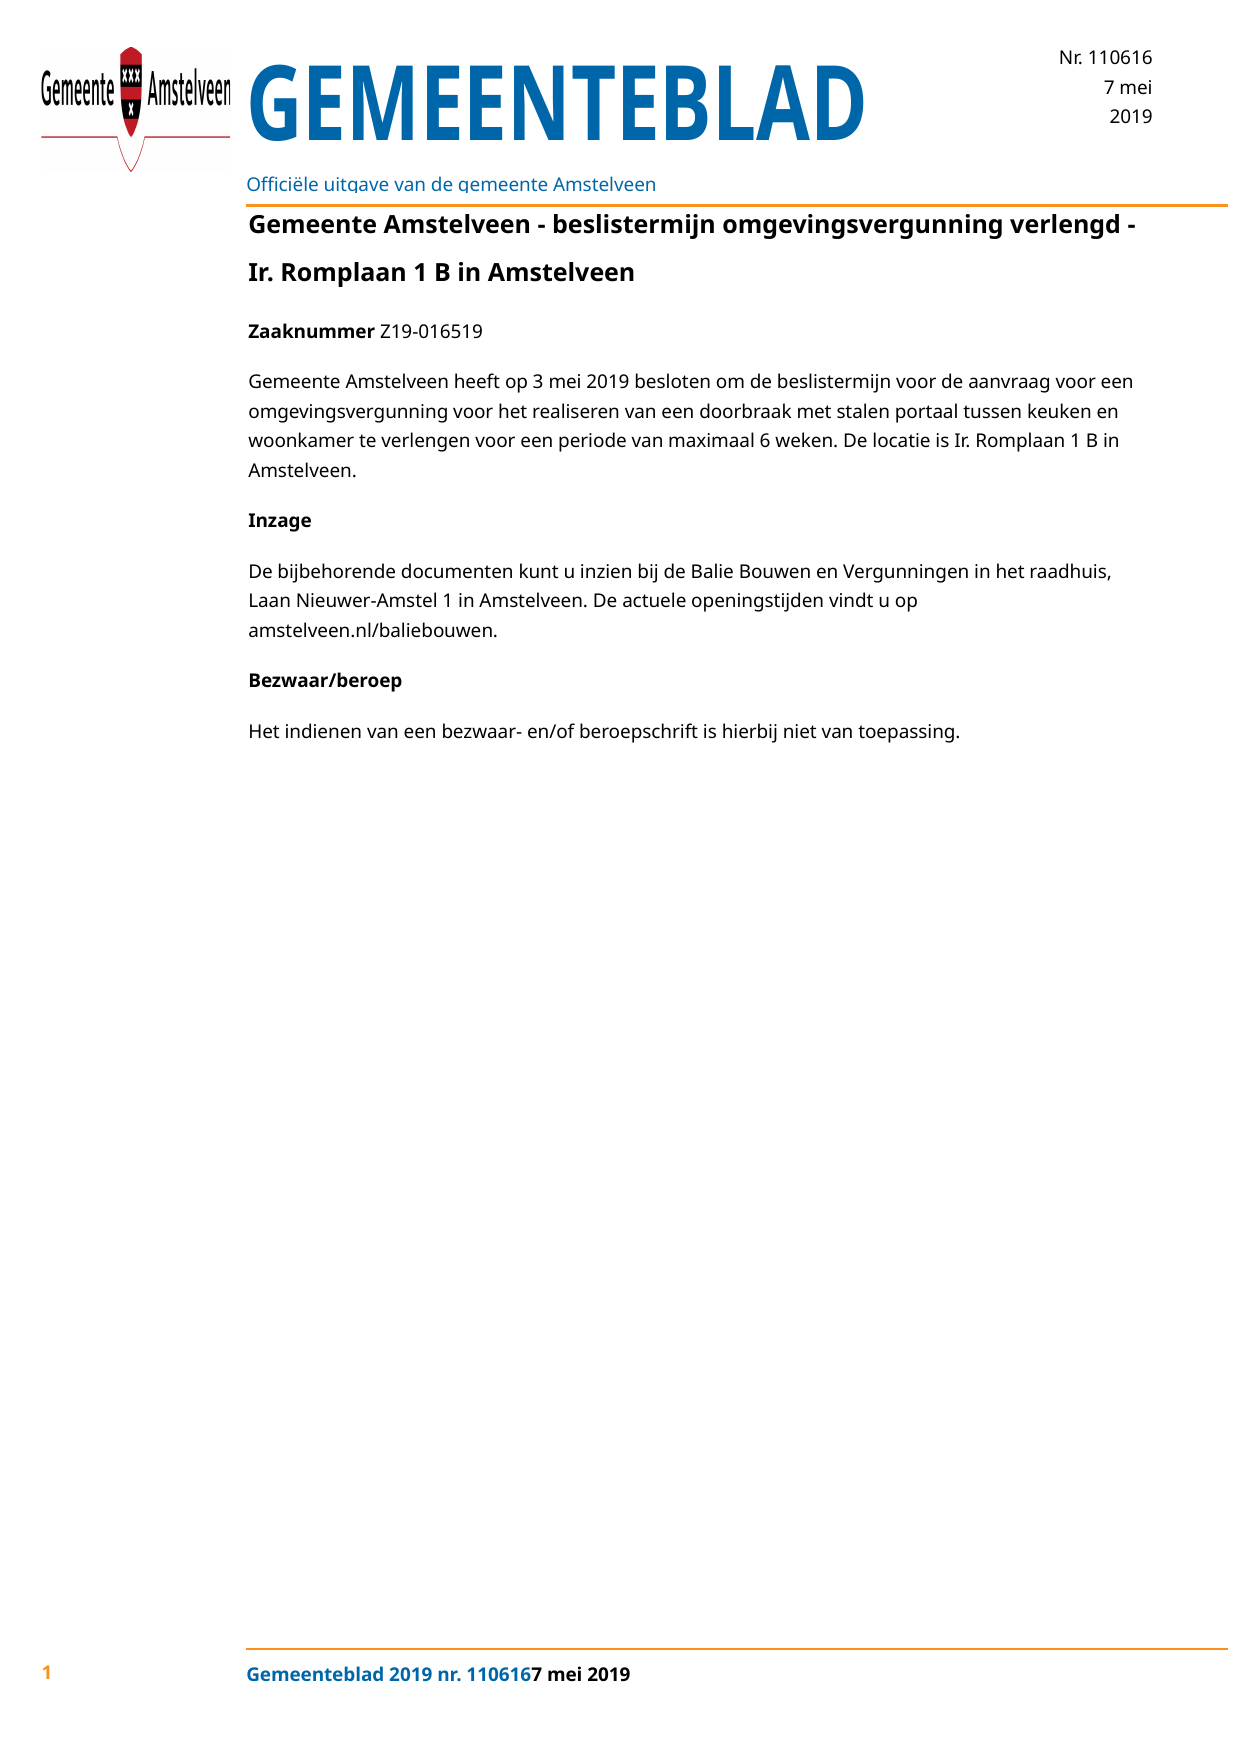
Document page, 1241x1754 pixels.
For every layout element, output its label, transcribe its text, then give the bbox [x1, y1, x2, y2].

text Inzage [248, 507, 1152, 533]
text Gemeente Amstelveen - beslistermijn omgevingsvergunning verlengd - Ir. Romplaan 1 B in Amstelveen [248, 207, 1152, 288]
picture [41, 47, 231, 172]
text Gemeente Amstelveen heeft op 3 mei 2019 besloten om de beslistermijn voor de aanvraag voor een omgevingsvergunning voor het realiseren van een doorbraak met stalen portaal tussen keuken en woonkamer te verlengen voor een periode van maximaal 6 weken. De locatie is Ir. Romplaan 1 B in Amstelveen. [248, 368, 1152, 483]
text De bijbehorende documenten kunt u inzien bij de Balie Bouwen en Vergunningen in het raadhuis, Laan Nieuwer-Amstel 1 in Amstelveen. De actuele openingstijden vindt u op amstelveen.nl/baliebouwen. [248, 558, 1152, 643]
text Het indienen van een bezwaar- en/of beroepschrift is hierbij niet van toepassing. [248, 718, 1152, 744]
text Bezwaar/beroep [248, 667, 1152, 693]
text Zaaknummer Z19-016519 [248, 318, 1152, 344]
